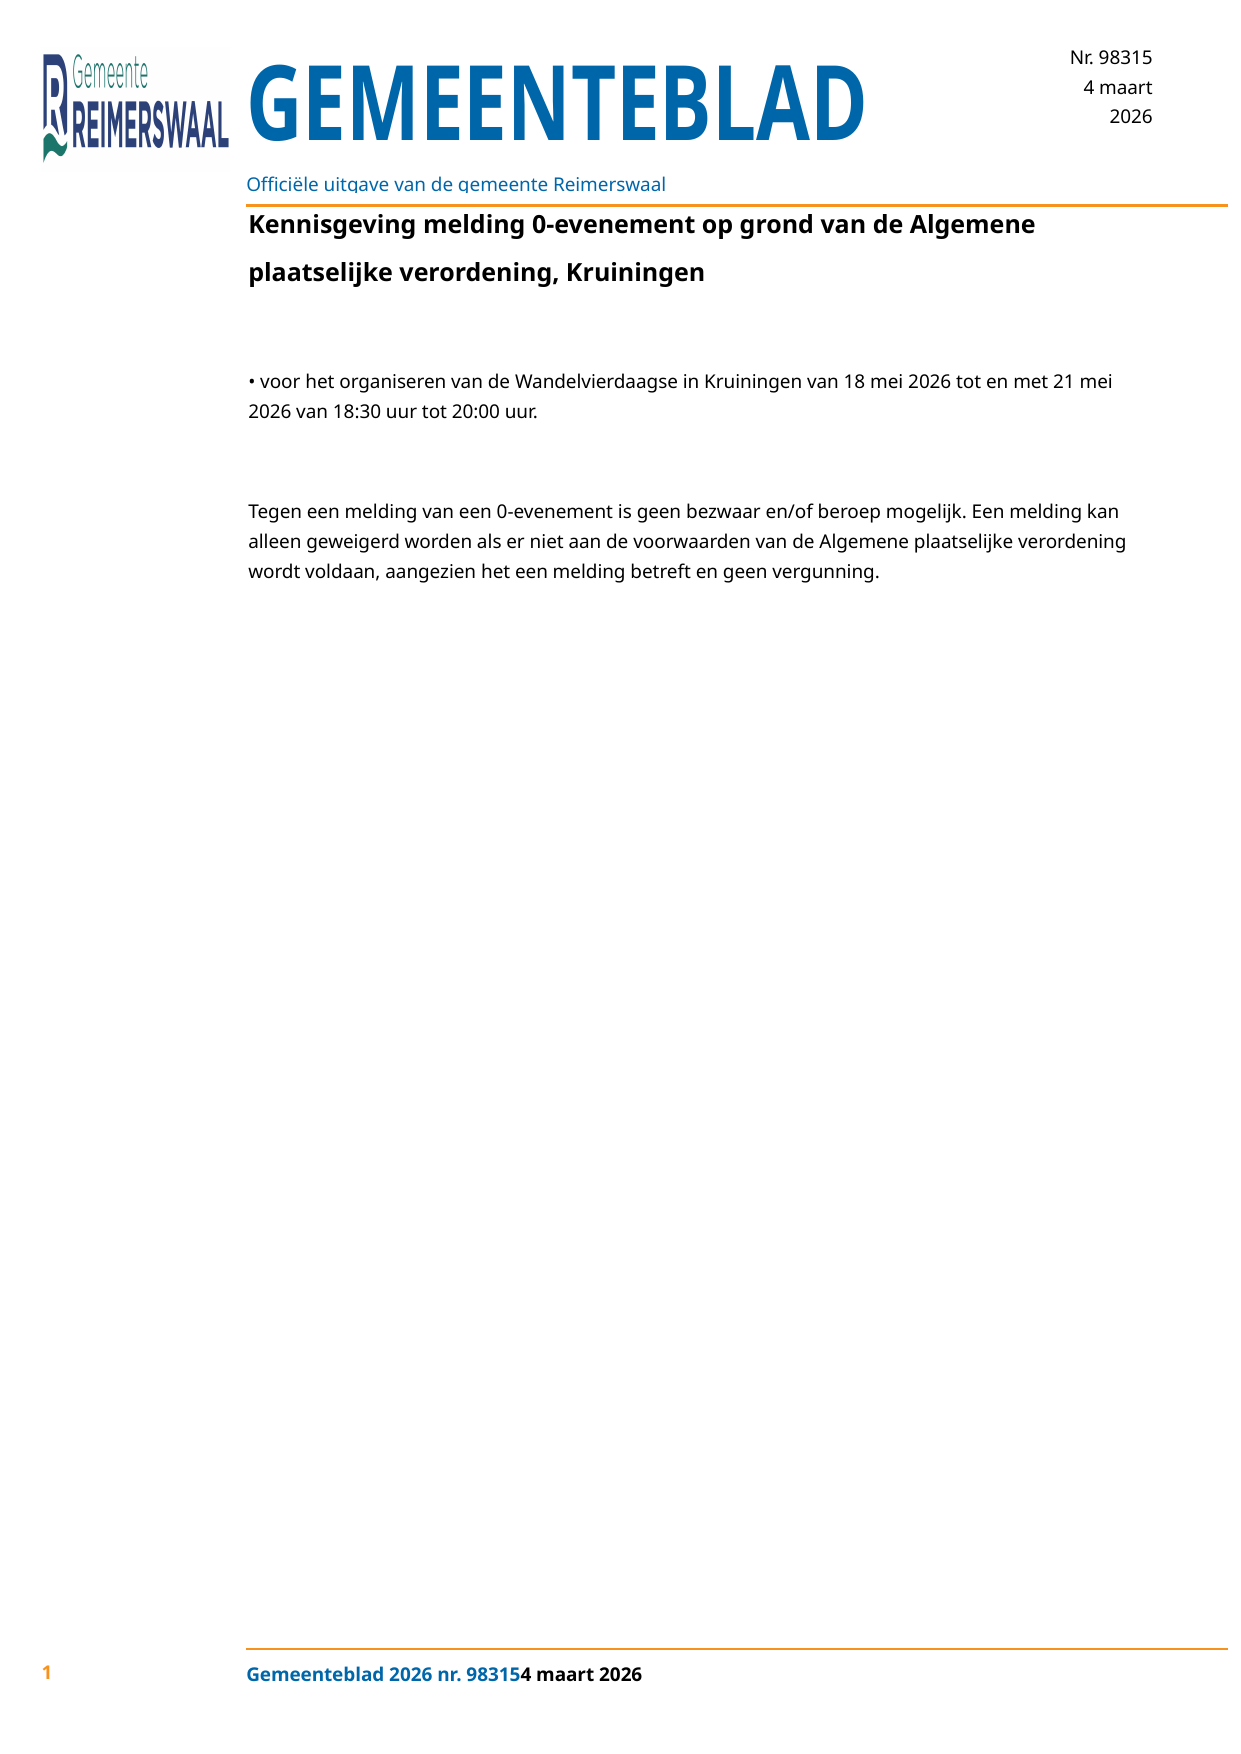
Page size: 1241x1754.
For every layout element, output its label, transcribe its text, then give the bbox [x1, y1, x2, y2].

text • voor het organiseren van de Wandelvierdaagse in Kruiningen van 18 mei 2026 tot en met 21 mei 2026 van 18:30 uur tot 20:00 uur. [248, 368, 1152, 424]
picture [41, 47, 231, 172]
text Tegen een melding van een 0-evenement is geen bezwaar en/of beroep mogelijk. Een melding kan alleen geweigerd worden als er niet aan de voorwaarden van de Algemene plaatselijke verordening wordt voldaan, aangezien het een melding betreft en geen vergunning. [248, 499, 1152, 584]
text Kennisgeving melding 0-evenement op grond van de Algemene plaatselijke verordening, Kruiningen [248, 207, 1152, 288]
